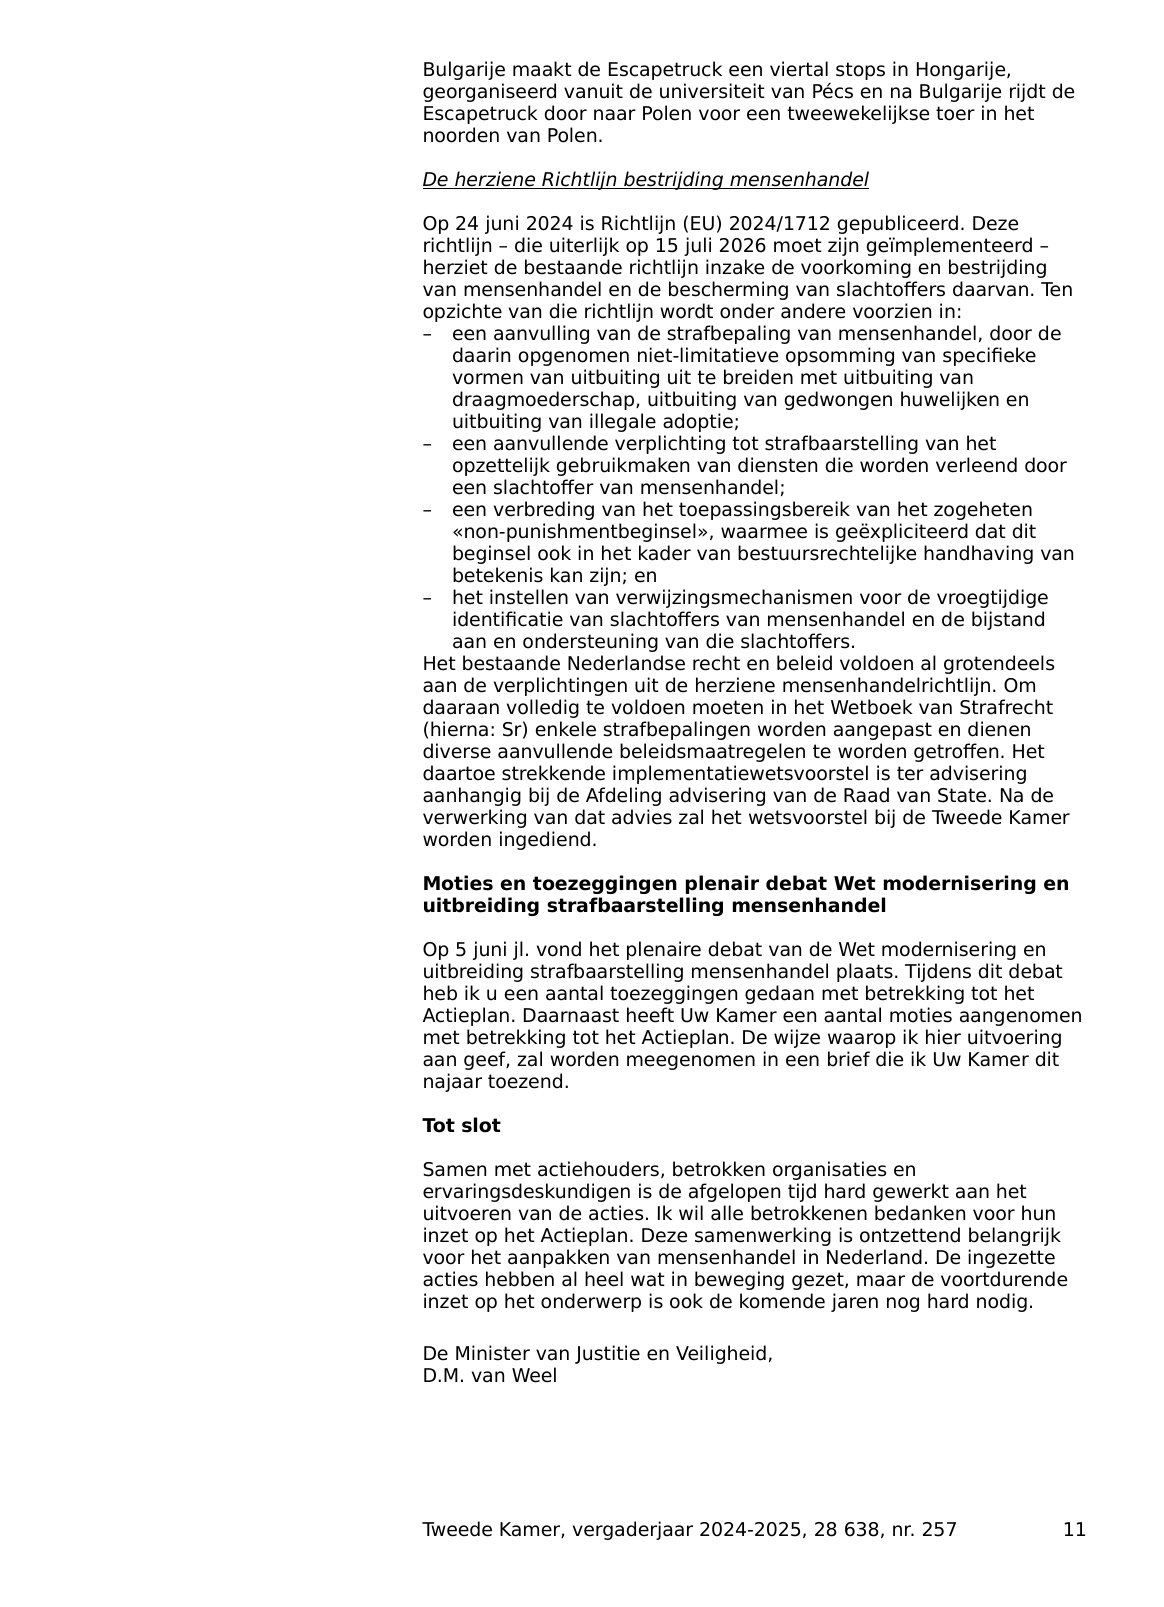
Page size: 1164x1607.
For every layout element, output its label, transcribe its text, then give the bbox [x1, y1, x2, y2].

text – een verbreding van het toepassingsbereik van het zogeheten «non-punishmentbeginsel», waarmee is geëxpliciteerd dat dit beginsel ook in het kader van bestuursrechtelijke handhaving van betekenis kan zijn; en [422, 499, 1087, 587]
text – een aanvulling van de strafbepaling van mensenhandel, door de daarin opgenomen niet-limitatieve opsomming van specifieke vormen van uitbuiting uit te breiden met uitbuiting van draagmoederschap, uitbuiting van gedwongen huwelijken en uitbuiting van illegale adoptie; [422, 323, 1087, 433]
subtitle Tot slot [422, 1115, 1087, 1137]
subtitle Moties en toezeggingen plenair debat Wet modernisering en uitbreiding strafbaarstelling mensenhandel [422, 873, 1087, 917]
text Bulgarije maakt de Escapetruck een viertal stops in Hongarije, georganiseerd vanuit de universiteit van Pécs en na Bulgarije rijdt de Escapetruck door naar Polen voor een tweewekelijkse toer in het noorden van Polen. [422, 59, 1087, 147]
text De Minister van Justitie en Veiligheid, D.M. van Weel [422, 1343, 1087, 1387]
subtitle De herziene Richtlijn bestrijding mensenhandel [422, 169, 1087, 191]
text Op 5 juni jl. vond het plenaire debat van de Wet modernisering en uitbreiding strafbaarstelling mensenhandel plaats. Tijdens dit debat heb ik u een aantal toezeggingen gedaan met betrekking tot het Actieplan. Daarnaast heeft Uw Kamer een aantal moties aangenomen met betrekking tot het Actieplan. De wijze waarop ik hier uitvoering aan geef, zal worden meegenomen in een brief die ik Uw Kamer dit najaar toezend. [422, 939, 1087, 1093]
text Op 24 juni 2024 is Richtlijn (EU) 2024/1712 gepubliceerd. Deze richtlijn – die uiterlijk op 15 juli 2026 moet zijn geïmplementeerd – herziet de bestaande richtlijn inzake de voorkoming en bestrijding van mensenhandel en de bescherming van slachtoffers daarvan. Ten opzichte van die richtlijn wordt onder andere voorzien in: [422, 213, 1087, 323]
text Samen met actiehouders, betrokken organisaties en ervaringsdeskundigen is de afgelopen tijd hard gewerkt aan het uitvoeren van de acties. Ik wil alle betrokkenen bedanken voor hun inzet op het Actieplan. Deze samenwerking is ontzettend belangrijk voor het aanpakken van mensenhandel in Nederland. De ingezette acties hebben al heel wat in beweging gezet, maar de voortdurende inzet op het onderwerp is ook de komende jaren nog hard nodig. [422, 1159, 1087, 1313]
text Het bestaande Nederlandse recht en beleid voldoen al grotendeels aan de verplichtingen uit de herziene mensenhandelrichtlijn. Om daaraan volledig te voldoen moeten in het Wetboek van Strafrecht (hierna: Sr) enkele strafbepalingen worden aangepast en dienen diverse aanvullende beleidsmaatregelen te worden getroffen. Het daartoe strekkende implementatiewetsvoorstel is ter advisering aanhangig bij de Afdeling advisering van de Raad van State. Na de verwerking van dat advies zal het wetsvoorstel bij de Tweede Kamer worden ingediend. [422, 653, 1087, 851]
text – het instellen van verwijzingsmechanismen voor de vroegtijdige identificatie van slachtoffers van mensenhandel en de bijstand aan en ondersteuning van die slachtoffers. [422, 587, 1087, 653]
text – een aanvullende verplichting tot strafbaarstelling van het opzettelijk gebruikmaken van diensten die worden verleend door een slachtoffer van mensenhandel; [422, 433, 1087, 499]
